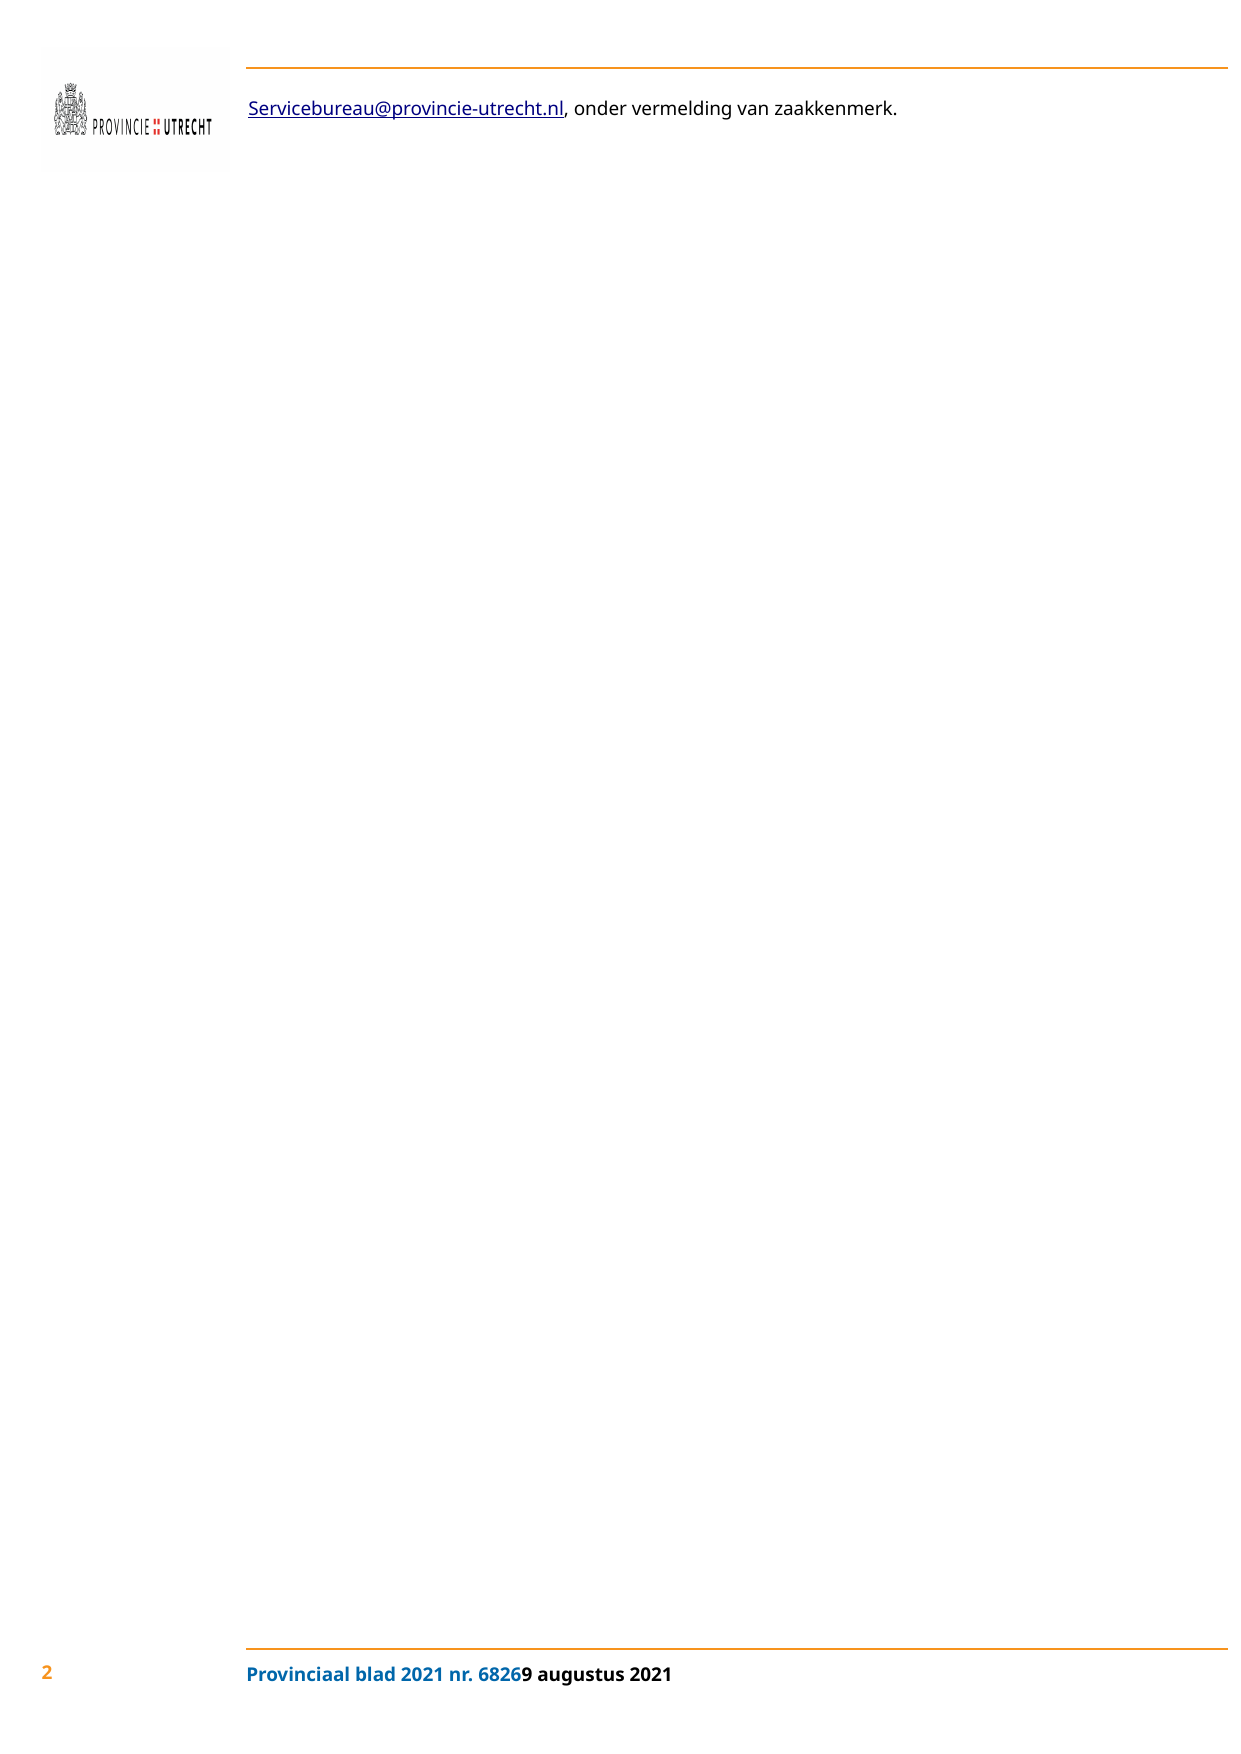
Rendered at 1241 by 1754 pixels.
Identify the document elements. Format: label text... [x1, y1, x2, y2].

picture [41, 47, 231, 172]
text Servicebureau@provincie-utrecht.nl, onder vermelding van zaakkenmerk. [248, 95, 1152, 121]
